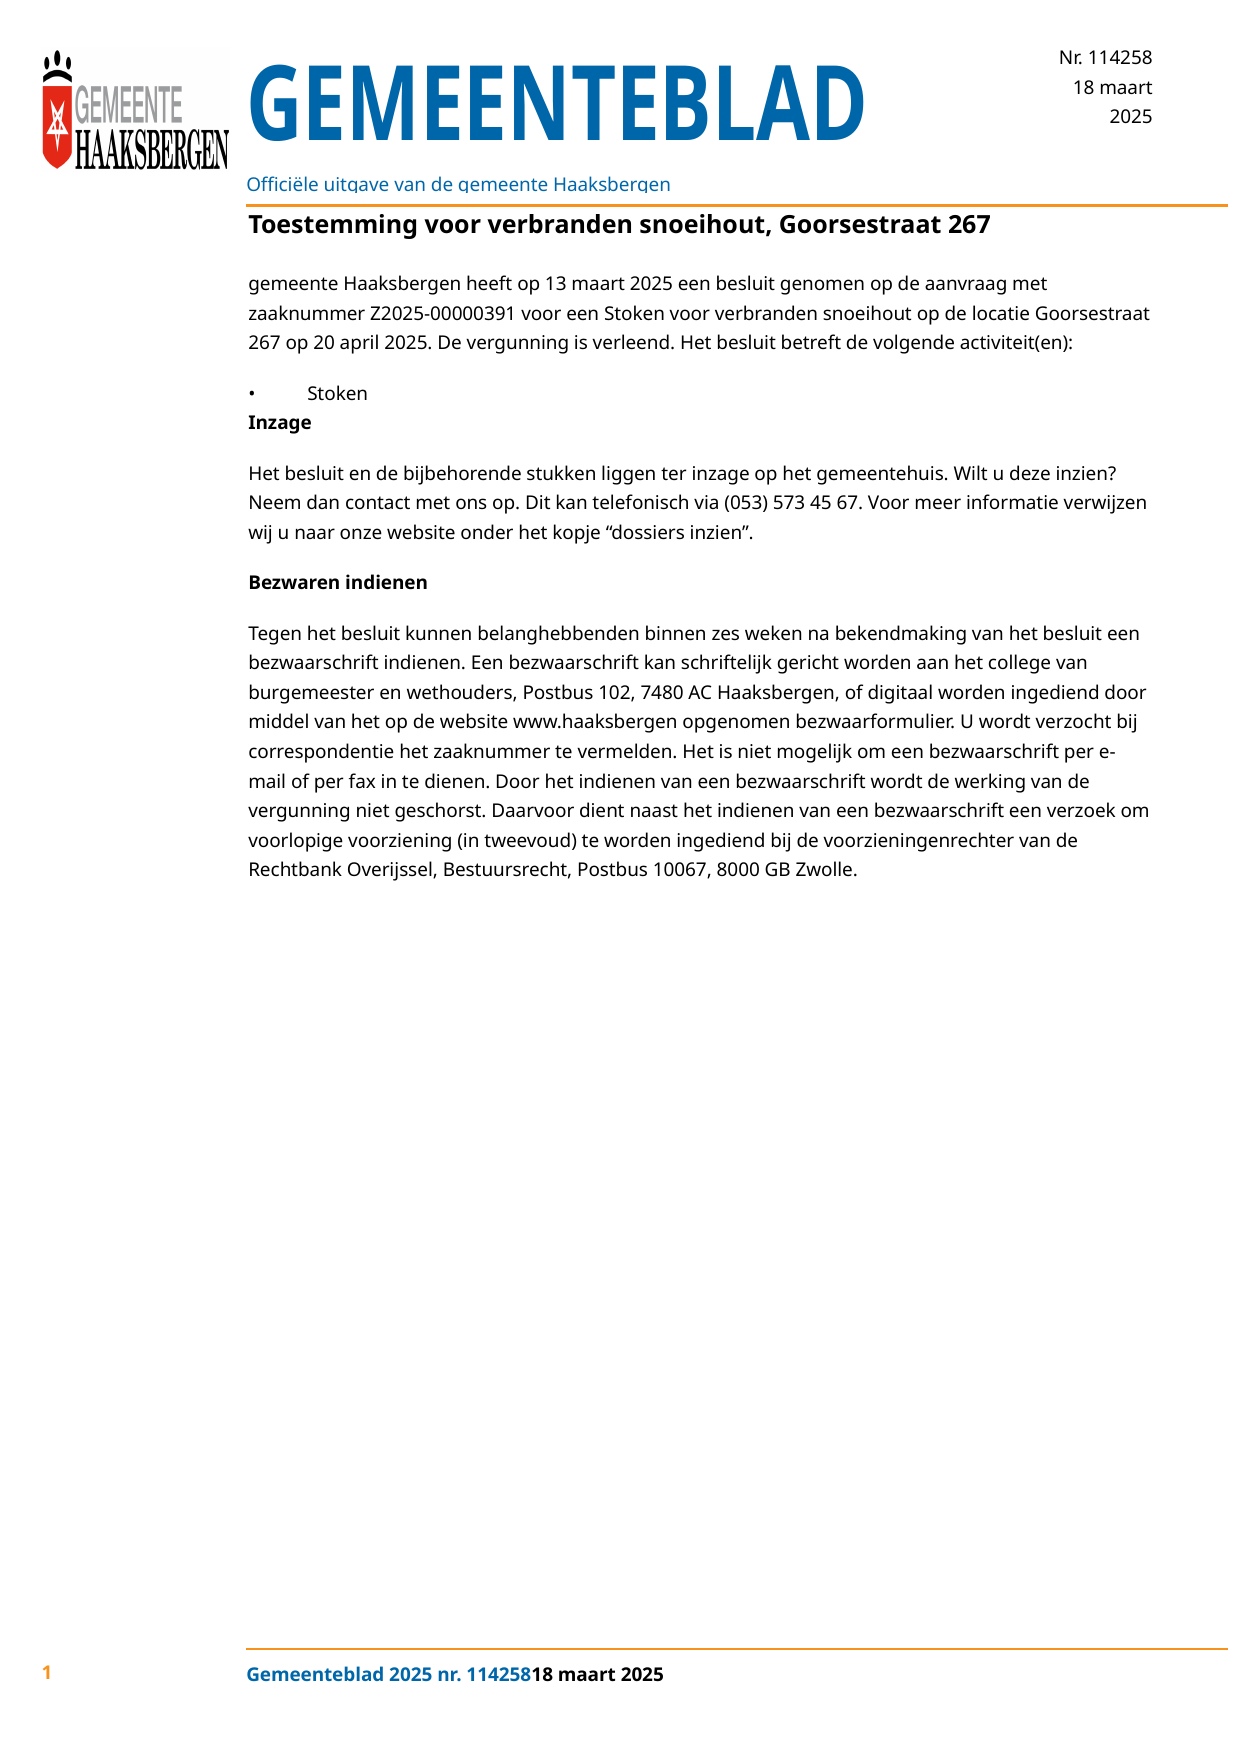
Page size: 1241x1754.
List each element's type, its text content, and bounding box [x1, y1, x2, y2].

list Stoken [248, 380, 1152, 406]
text gemeente Haaksbergen heeft op 13 maart 2025 een besluit genomen op de aanvraag met zaaknummer Z2025-00000391 voor een Stoken voor verbranden snoeihout op de locatie Goorsestraat 267 op 20 april 2025. De vergunning is verleend. Het besluit betreft de volgende activiteit(en): [248, 270, 1152, 355]
text Het besluit en de bijbehorende stukken liggen ter inzage op het gemeentehuis. Wilt u deze inzien? Neem dan contact met ons op. Dit kan telefonisch via (053) 573 45 67. Voor meer informatie verwijzen wij u naar onze website onder het kopje “dossiers inzien”. [248, 460, 1152, 545]
text Tegen het besluit kunnen belanghebbenden binnen zes weken na bekendmaking van het besluit een bezwaarschrift indienen. Een bezwaarschrift kan schriftelijk gericht worden aan het college van burgemeester en wethouders, Postbus 102, 7480 AC Haaksbergen, of digitaal worden ingediend door middel van het op de website www.haaksbergen opgenomen bezwaarformulier. U wordt verzocht bij correspondentie het zaaknummer te vermelden. Het is niet mogelijk om een bezwaarschrift per e-mail of per fax in te dienen. Door het indienen van een bezwaarschrift wordt de werking van de vergunning niet geschorst. Daarvoor dient naast het indienen van een bezwaarschrift een verzoek om voorlopige voorziening (in tweevoud) te worden ingediend bij de voorzieningenrechter van de Rechtbank Overijssel, Bestuursrecht, Postbus 10067, 8000 GB Zwolle. [248, 620, 1152, 882]
picture [41, 47, 231, 172]
text Inzage [248, 409, 1152, 435]
text Toestemming voor verbranden snoeihout, Goorsestraat 267 [248, 207, 1152, 241]
text Bezwaren indienen [248, 569, 1152, 595]
